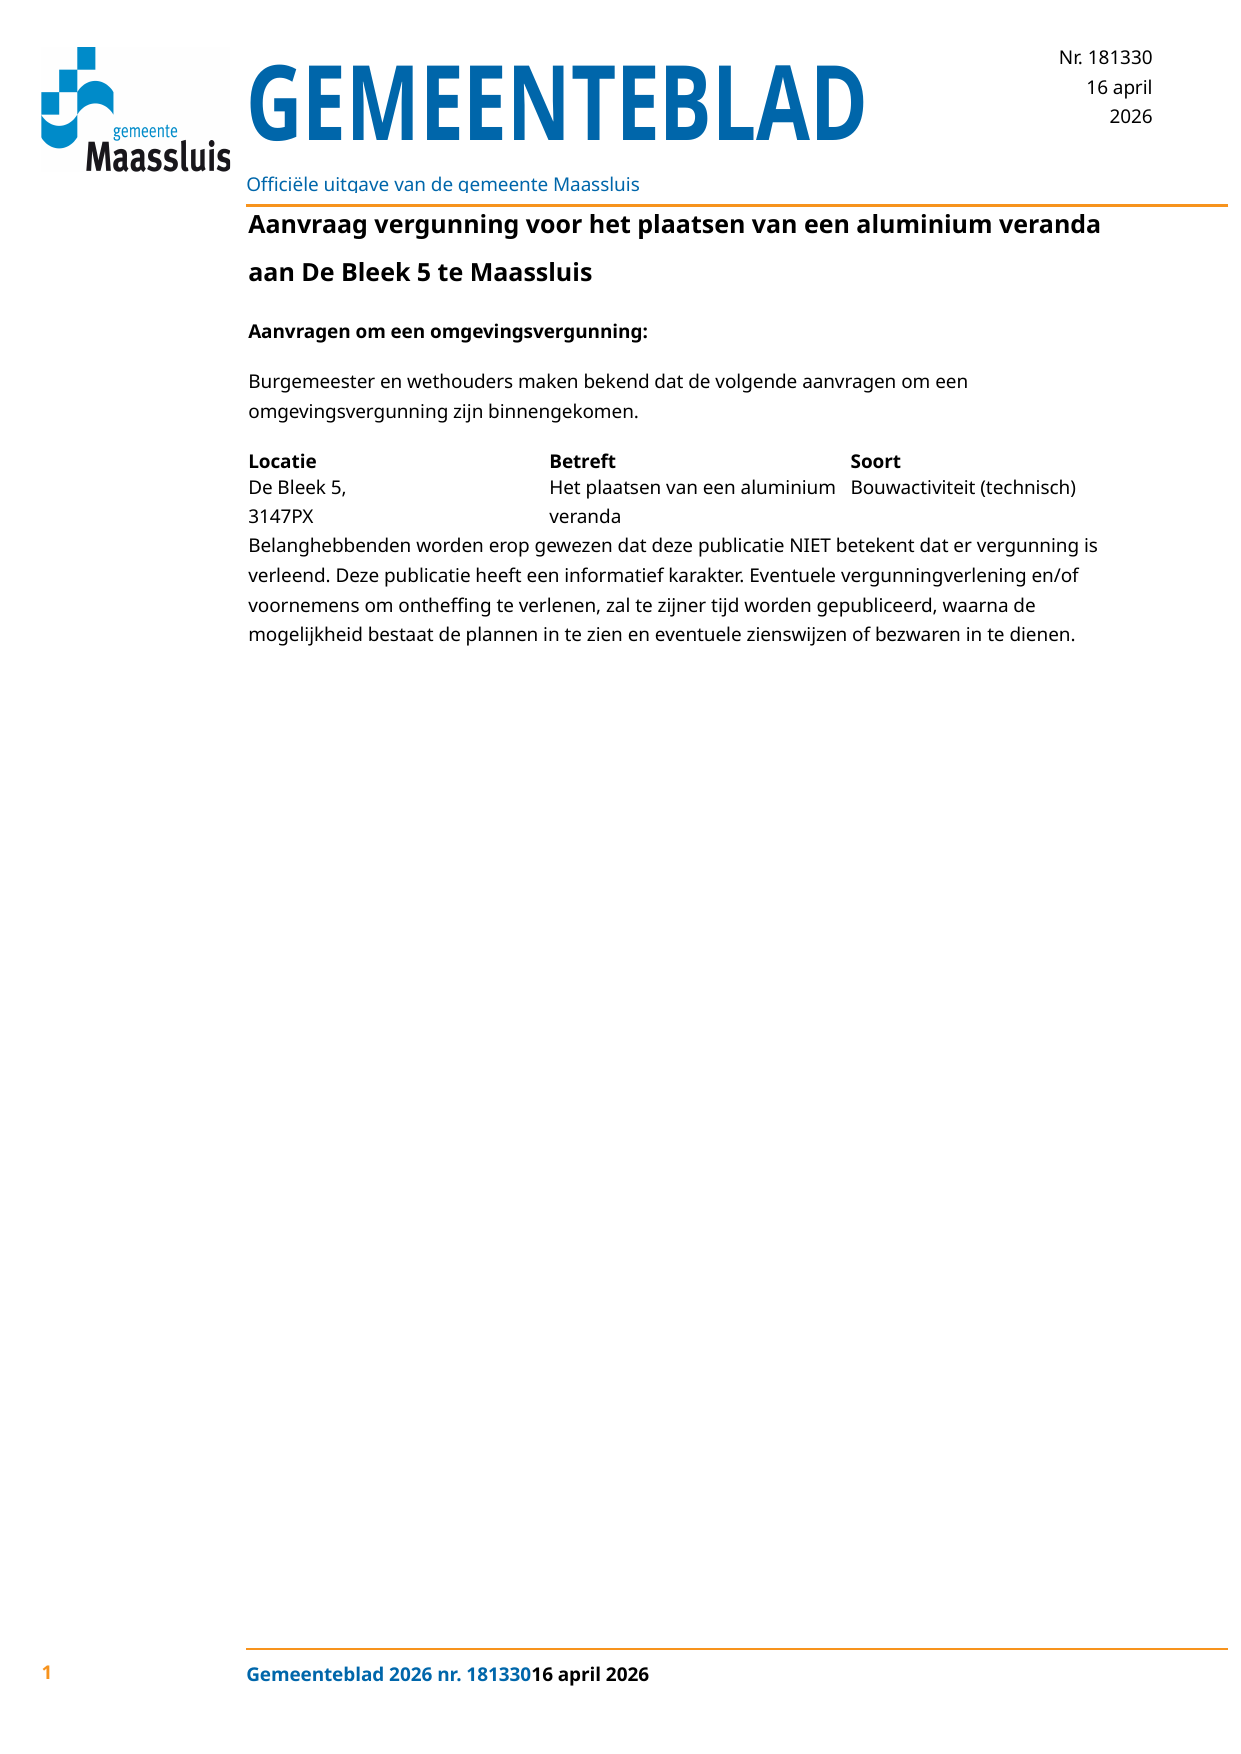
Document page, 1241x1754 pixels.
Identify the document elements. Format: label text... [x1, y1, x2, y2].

table_cell De Bleek 5, 3147PX [248, 474, 549, 529]
text Aanvragen om een omgevingsvergunning: [248, 318, 1152, 344]
table_header Betreft [549, 449, 850, 474]
table_header Locatie [248, 449, 549, 474]
text Burgemeester en wethouders maken bekend dat de volgende aanvragen om een omgevingsvergunning zijn binnengekomen. [248, 368, 1152, 424]
table_cell Het plaatsen van een aluminium veranda [549, 474, 850, 529]
text Aanvraag vergunning voor het plaatsen van een aluminium veranda aan De Bleek 5 te Maassluis [248, 207, 1152, 288]
picture [41, 47, 77, 92]
table_cell Bouwactiviteit (technisch) [850, 474, 1152, 529]
text Belanghebbenden worden erop gewezen dat deze publicatie NIET betekent dat er vergunning is verleend. Deze publicatie heeft een informatief karakter. Eventuele vergunningverlening en/of voornemens om ontheffing te verlenen, zal te zijner tijd worden gepubliceerd, waarna de mogelijkheid bestaat de plannen in te zien en eventuele zienswijzen of bezwaren in te dienen. [248, 533, 1152, 647]
table_header Soort [850, 449, 1152, 474]
picture [41, 47, 231, 172]
